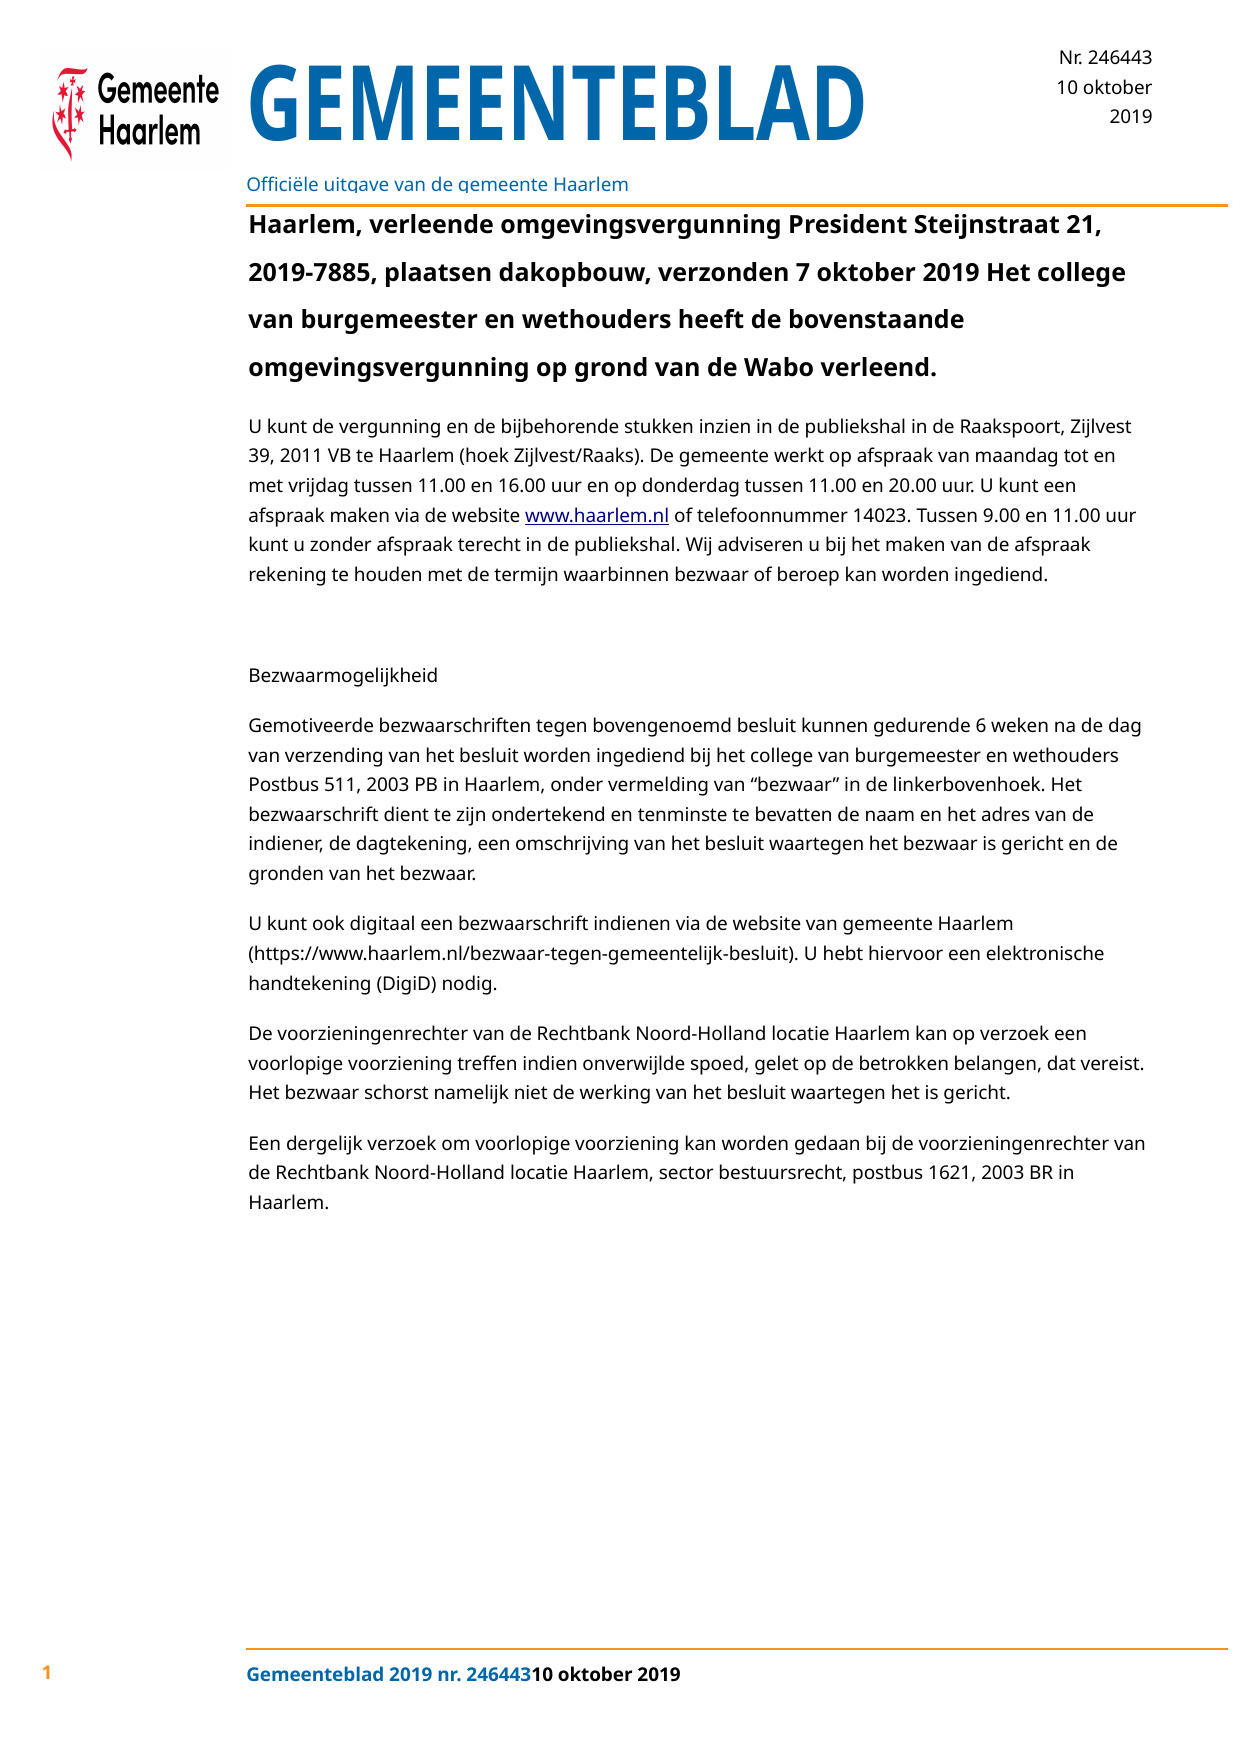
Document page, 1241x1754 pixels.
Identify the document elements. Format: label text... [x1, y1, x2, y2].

text De voorzieningenrechter van de Rechtbank Noord-Holland locatie Haarlem kan op verzoek een voorlopige voorziening treffen indien onverwijlde spoed, gelet op de betrokken belangen, dat vereist. Het bezwaar schorst namelijk niet de werking van het besluit waartegen het is gericht. [248, 1020, 1152, 1105]
text Haarlem, verleende omgevingsvergunning President Steijnstraat 21, 2019-7885, plaatsen dakopbouw, verzonden 7 oktober 2019 Het college van burgemeester en wethouders heeft de bovenstaande omgevingsvergunning op grond van de Wabo verleend. [248, 207, 1152, 384]
text U kunt ook digitaal een bezwaarschrift indienen via de website van gemeente Haarlem (https://www.haarlem.nl/bezwaar-tegen-gemeentelijk-besluit). U hebt hiervoor een elektronische handtekening (DigiD) nodig. [248, 911, 1152, 996]
text Bezwaarmogelijkheid [248, 662, 1152, 688]
text Een dergelijk verzoek om voorlopige voorziening kan worden gedaan bij de voorzieningenrechter van de Rechtbank Noord-Holland locatie Haarlem, sector bestuursrecht, postbus 1621, 2003 BR in Haarlem. [248, 1130, 1152, 1215]
text U kunt de vergunning en de bijbehorende stukken inzien in de publiekshal in de Raakspoort, Zijlvest 39, 2011 VB te Haarlem (hoek Zijlvest/Raaks). De gemeente werkt op afspraak van maandag tot en met vrijdag tussen 11.00 en 16.00 uur en op donderdag tussen 11.00 en 20.00 uur. U kunt een afspraak maken via de website www.haarlem.nl of telefoonnummer 14023. Tussen 9.00 en 11.00 uur kunt u zonder afspraak terecht in de publiekshal. Wij adviseren u bij het maken van de afspraak rekening te houden met de termijn waarbinnen bezwaar of beroep kan worden ingediend. [248, 413, 1152, 587]
picture [41, 47, 231, 172]
text Gemotiveerde bezwaarschriften tegen bovengenoemd besluit kunnen gedurende 6 weken na de dag van verzending van het besluit worden ingediend bij het college van burgemeester en wethouders Postbus 511, 2003 PB in Haarlem, onder vermelding van “bezwaar” in de linkerbovenhoek. Het bezwaarschrift dient te zijn ondertekend en tenminste te bevatten de naam en het adres van de indiener, de dagtekening, een omschrijving van het besluit waartegen het bezwaar is gericht en de gronden van het bezwaar. [248, 712, 1152, 886]
